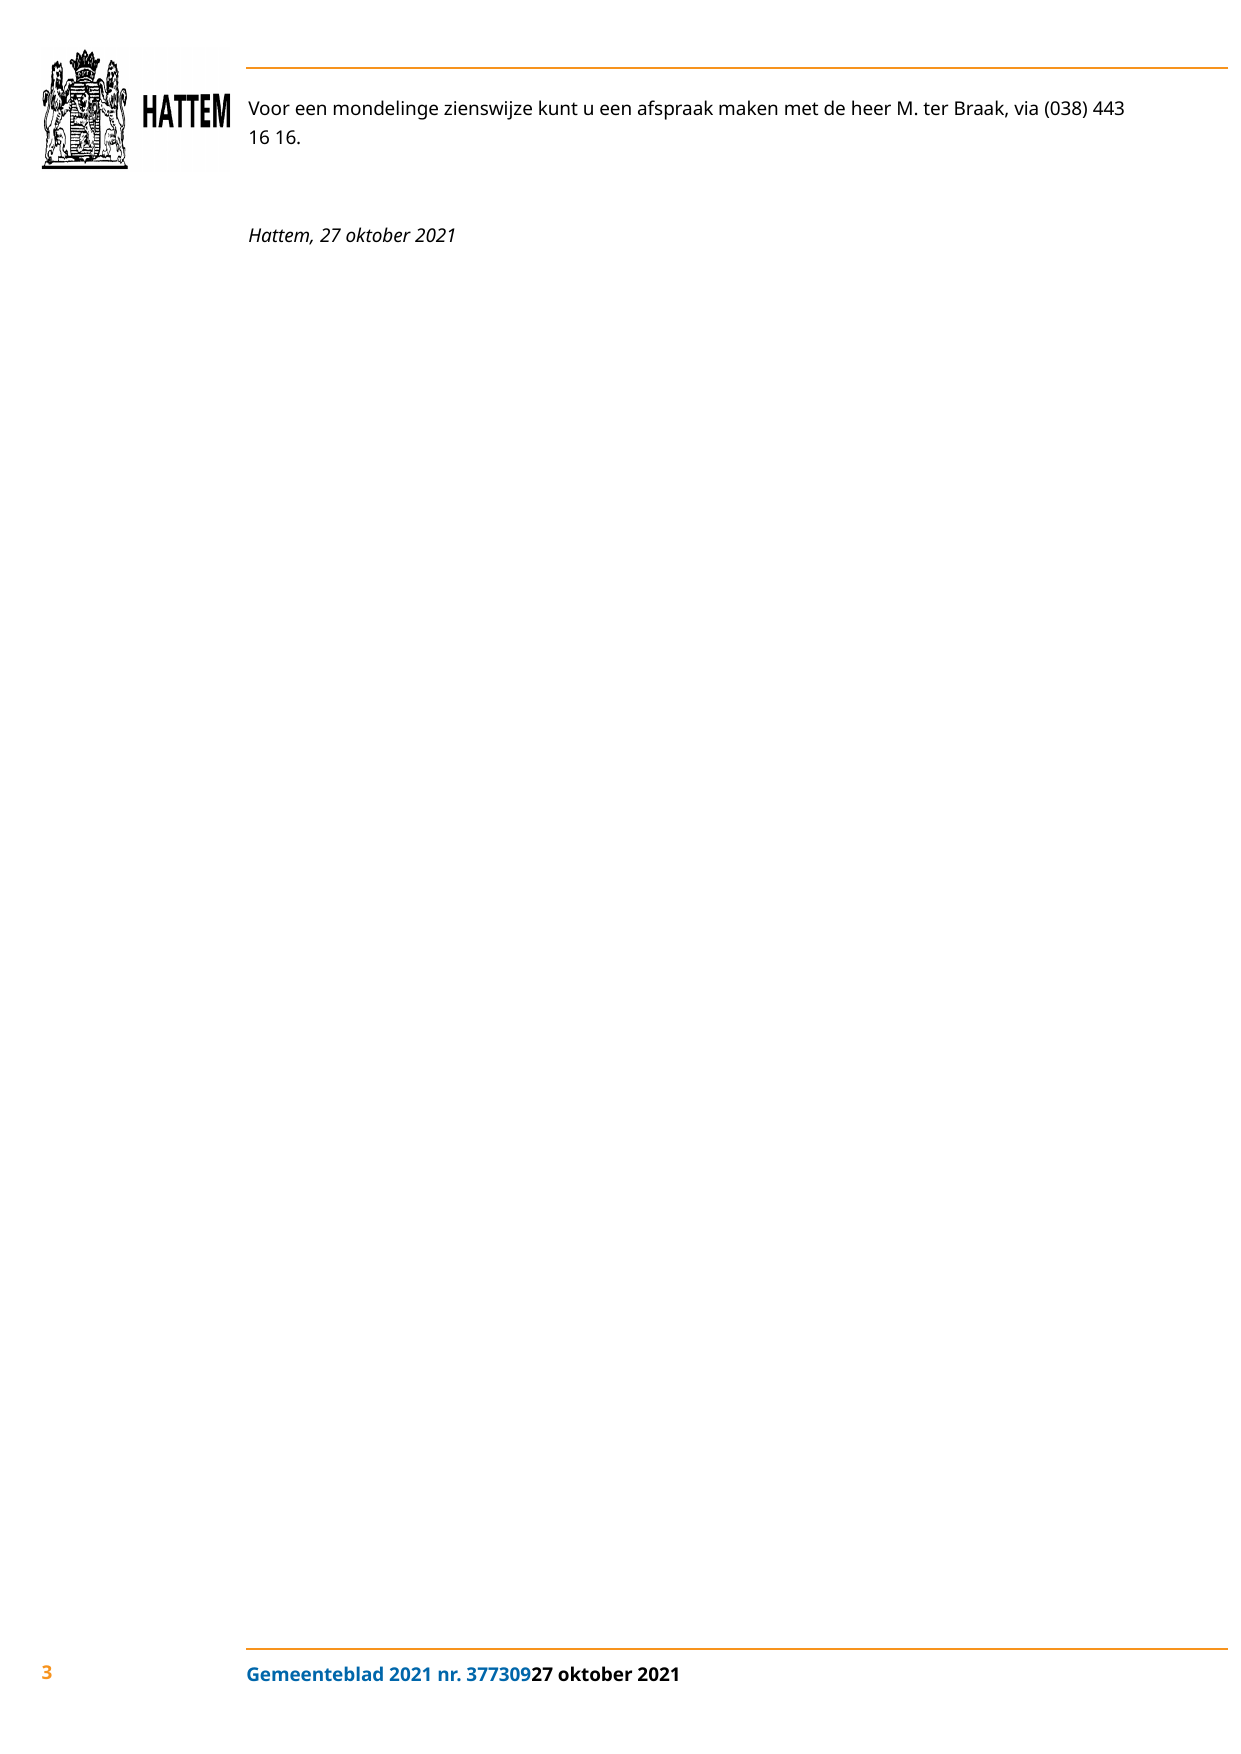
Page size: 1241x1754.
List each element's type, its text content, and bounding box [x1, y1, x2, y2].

text Voor een mondelinge zienswijze kunt u een afspraak maken met de heer M. ter Braak, via (038) 443 16 16. [248, 95, 1152, 150]
text Hattem, 27 oktober 2021 [248, 223, 1152, 248]
picture [41, 47, 231, 172]
